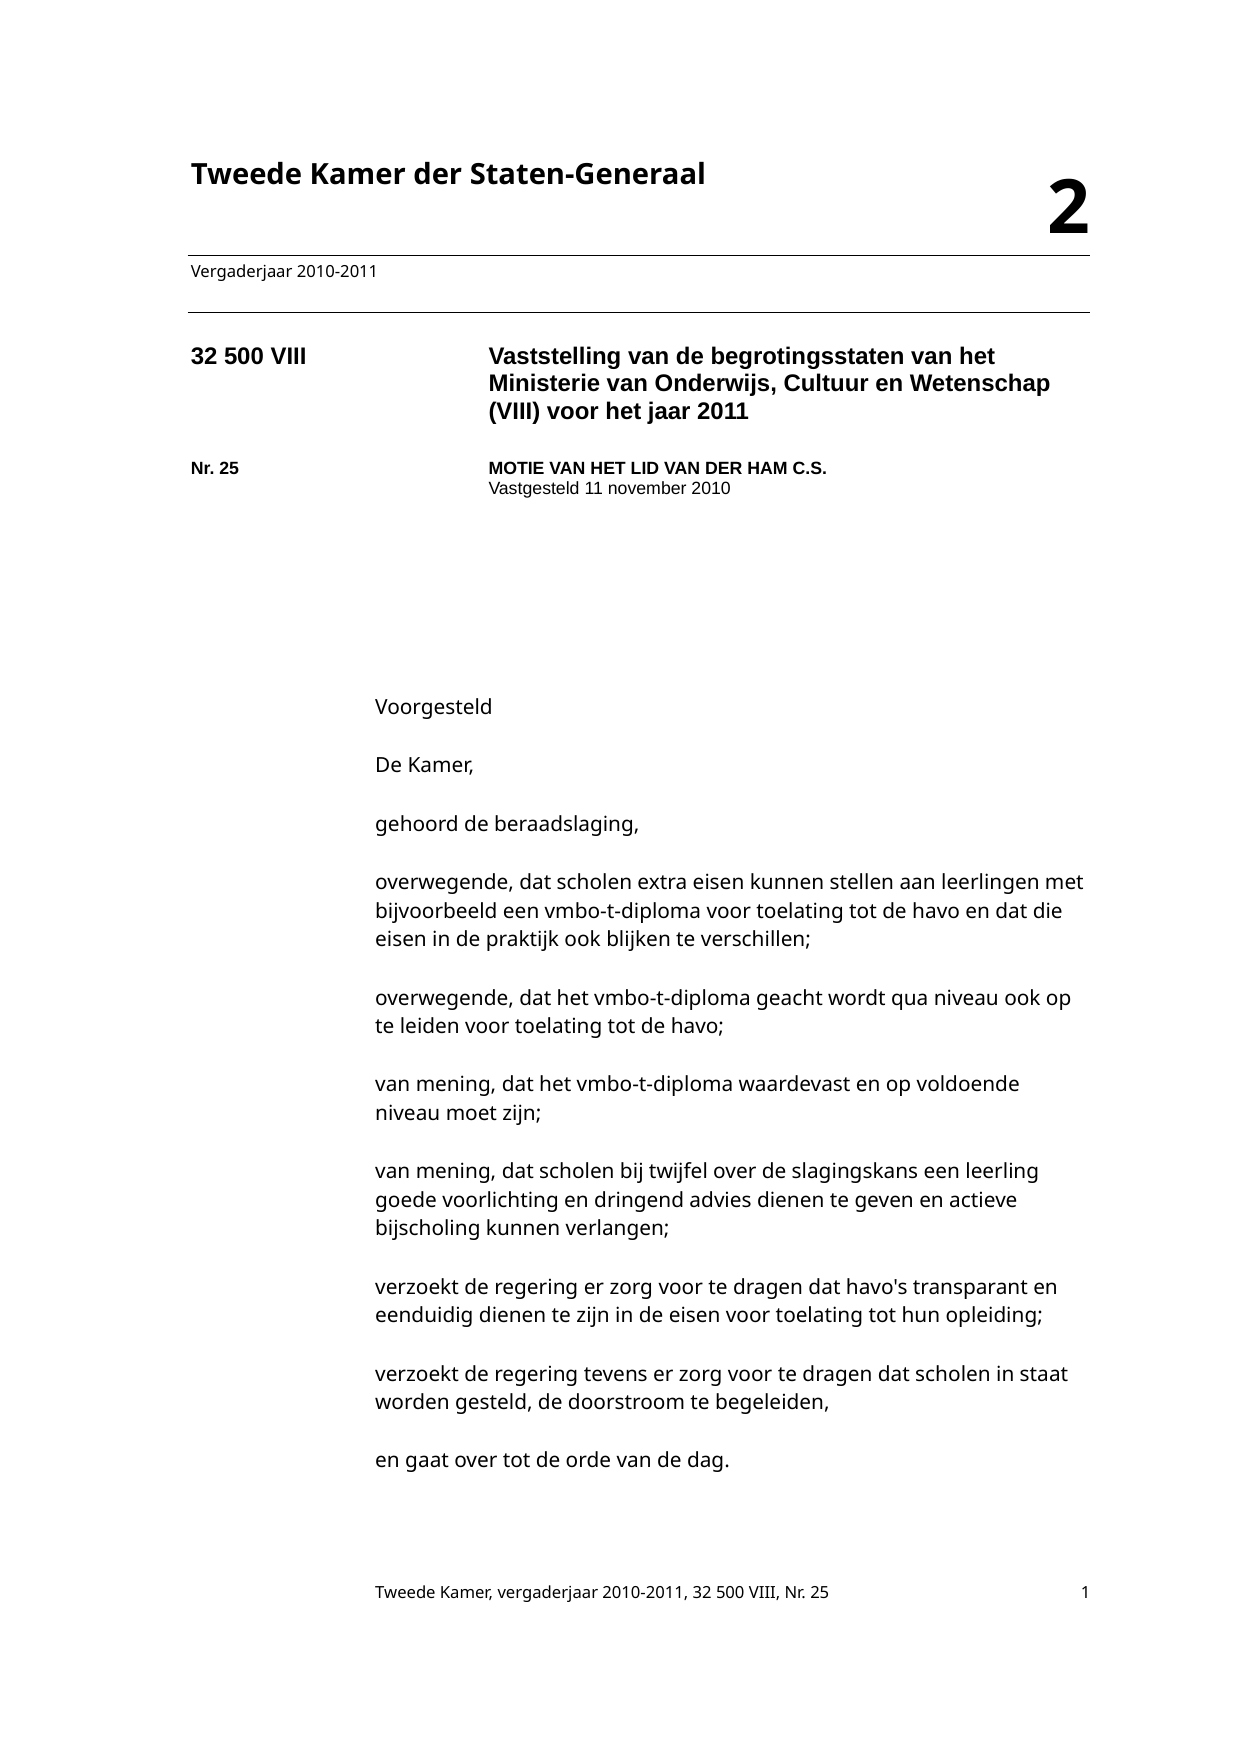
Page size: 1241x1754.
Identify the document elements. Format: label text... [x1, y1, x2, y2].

text van mening, dat scholen bij twijfel over de slagingskans een leerling goede voorlichting en dringend advies dienen te geven en actieve bijscholing kunnen verlangen; [375, 1156, 1090, 1242]
table_cell Vergaderjaar 2010-2011 [188, 256, 485, 312]
text verzoekt de regering tevens er zorg voor te dragen dat scholen in staat worden gesteld, de doorstroom te begeleiden, [375, 1359, 1090, 1416]
text gehoord de beraadslaging, [375, 809, 1090, 837]
table_cell Nr. 25 [188, 455, 485, 573]
text Voorgesteld [375, 692, 1090, 721]
text en gaat over tot de orde van de dag. [375, 1446, 1090, 1474]
table_cell 32 500 VIII [188, 339, 485, 454]
table_cell Vaststelling van de begrotingsstaten van het Ministerie van Onderwijs, Cultuur en Wetenschap (VIII) voor het jaar 2011 [485, 339, 1090, 454]
table_cell [485, 313, 1090, 339]
table_cell MOTIE VAN HET LID VAN DER HAM C.S. Vastgesteld 11 november 2010 [485, 455, 1090, 573]
text overwegende, dat het vmbo-t-diploma geacht wordt qua niveau ook op te leiden voor toelating tot de havo; [375, 983, 1090, 1039]
table_header 2 [910, 150, 1090, 255]
table_cell [188, 313, 485, 339]
text overwegende, dat scholen extra eisen kunnen stellen aan leerlingen met bijvoorbeeld een vmbo-t-diploma voor toelating tot de havo en dat die eisen in de praktijk ook blijken te verschillen; [375, 867, 1090, 953]
text De Kamer, [375, 751, 1090, 779]
table_header Tweede Kamer der Staten-Generaal [188, 150, 909, 255]
table_cell [485, 256, 1090, 312]
text verzoekt de regering er zorg voor te dragen dat havo's transparant en eenduidig dienen te zijn in de eisen voor toelating tot hun opleiding; [375, 1272, 1090, 1329]
text van mening, dat het vmbo-t-diploma waardevast en op voldoende niveau moet zijn; [375, 1069, 1090, 1126]
